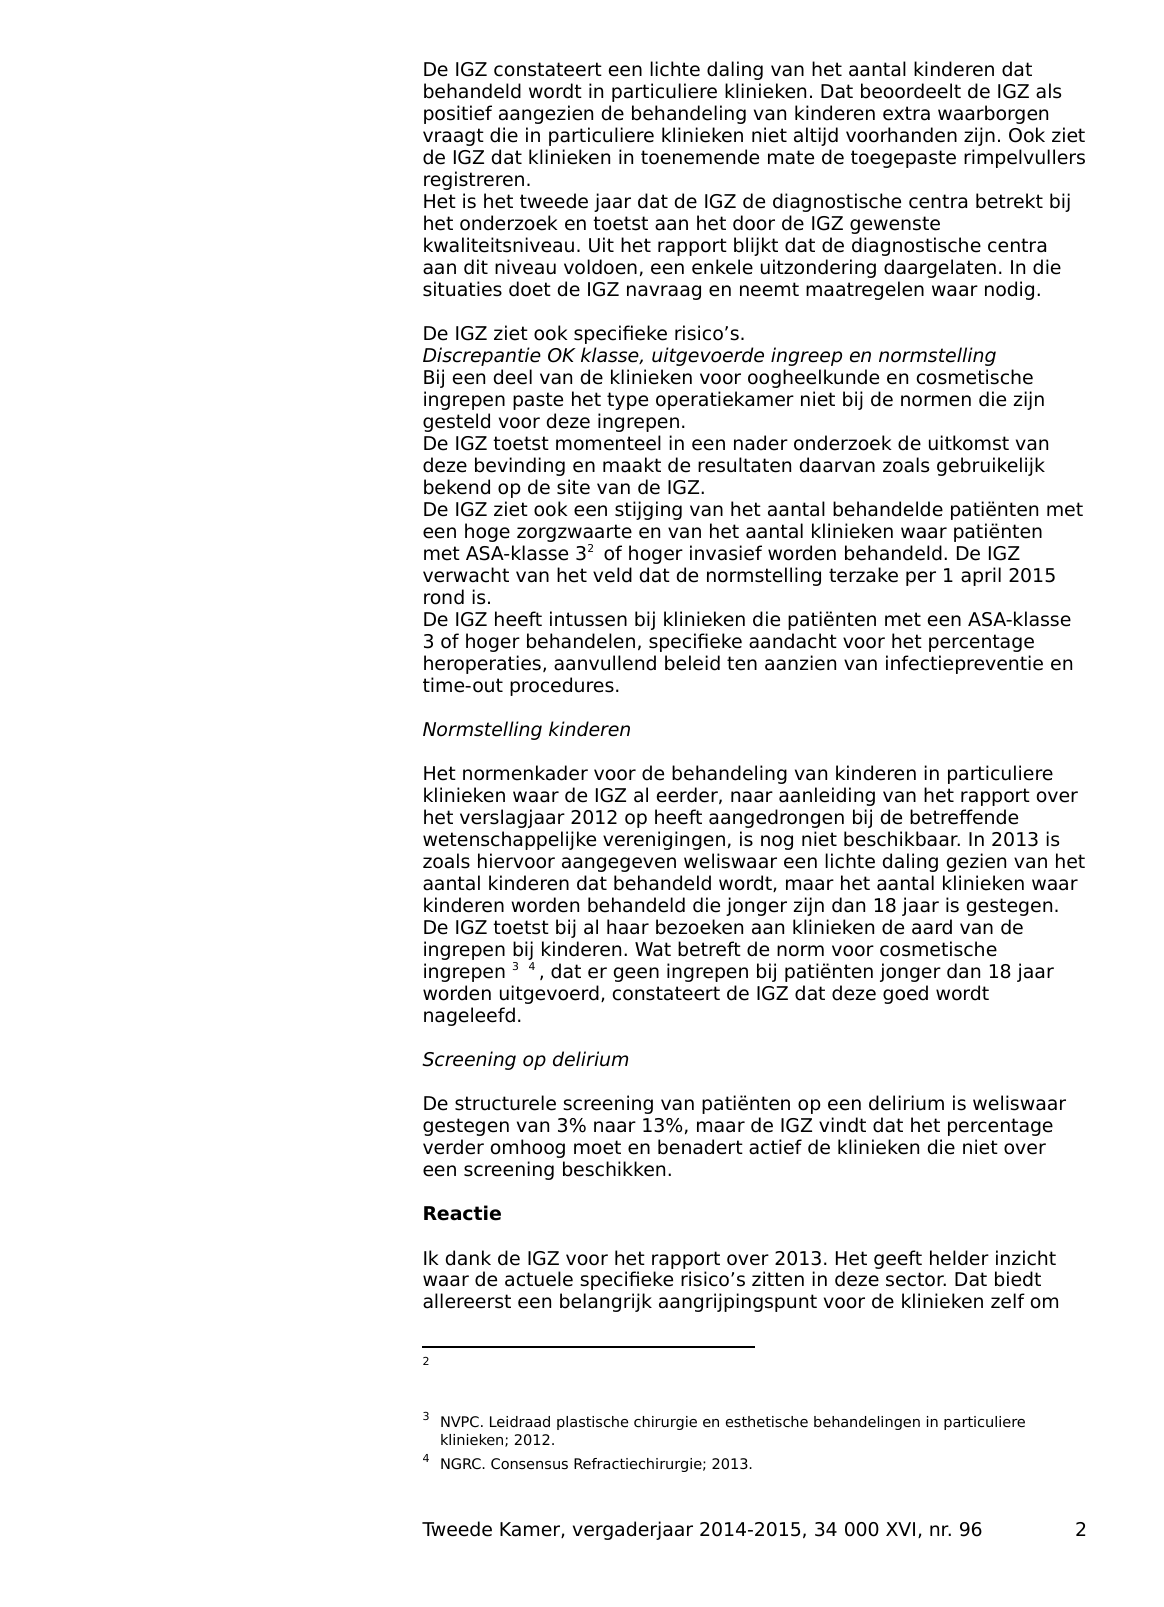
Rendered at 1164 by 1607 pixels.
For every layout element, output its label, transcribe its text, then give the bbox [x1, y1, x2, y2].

text De IGZ toetst momenteel in een nader onderzoek de uitkomst van deze bevinding en maakt de resultaten daarvan zoals gebruikelijk bekend op de site van de IGZ. [422, 433, 1087, 499]
subtitle Normstelling kinderen [422, 719, 1087, 741]
text Ik dank de IGZ voor het rapport over 2013. Het geeft helder inzicht waar de actuele specifieke risico’s zitten in deze sector. Dat biedt allereerst een belangrijk aangrijpingspunt voor de klinieken zelf om [422, 1247, 1087, 1313]
text Het is het tweede jaar dat de IGZ de diagnostische centra betrekt bij het onderzoek en toetst aan het door de IGZ gewenste kwaliteitsniveau. Uit het rapport blijkt dat de diagnostische centra aan dit niveau voldoen, een enkele uitzondering daargelaten. In die situaties doet de IGZ navraag en neemt maatregelen waar nodig. [422, 191, 1087, 301]
subtitle Reactie [422, 1203, 1087, 1225]
text NGRC. Consensus Refractiechirurgie; 2013. [422, 1452, 1087, 1474]
text De IGZ heeft intussen bij klinieken die patiënten met een ASA-klasse 3 of hoger behandelen, specifieke aandacht voor het percentage heroperaties, aanvullend beleid ten aanzien van infectiepreventie en time-out procedures. [422, 609, 1087, 697]
text Bij een deel van de klinieken voor oogheelkunde en cosmetische ingrepen paste het type operatiekamer niet bij de normen die zijn gesteld voor deze ingrepen. [422, 367, 1087, 433]
text De IGZ ziet ook specifieke risico’s. [422, 323, 1087, 345]
text De structurele screening van patiënten op een delirium is weliswaar gestegen van 3% naar 13%, maar de IGZ vindt dat het percentage verder omhoog moet en benadert actief de klinieken die niet over een screening beschikken. [422, 1093, 1087, 1181]
text Discrepantie OK klasse, uitgevoerde ingreep en normstelling [422, 345, 1087, 367]
text Het normenkader voor de behandeling van kinderen in particuliere klinieken waar de IGZ al eerder, naar aanleiding van het rapport over het verslagjaar 2012 op heeft aangedrongen bij de betreffende wetenschappelijke verenigingen, is nog niet beschikbaar. In 2013 is zoals hiervoor aangegeven weliswaar een lichte daling gezien van het aantal kinderen dat behandeld wordt, maar het aantal klinieken waar kinderen worden behandeld die jonger zijn dan 18 jaar is gestegen. De IGZ toetst bij al haar bezoeken aan klinieken de aard van de ingrepen bij kinderen. Wat betreft de norm voor cosmetische ingrepen , dat er geen ingrepen bij patiënten jonger dan 18 jaar worden uitgevoerd, constateert de IGZ dat deze goed wordt nageleefd. [422, 763, 1087, 1027]
text De IGZ constateert een lichte daling van het aantal kinderen dat behandeld wordt in particuliere klinieken. Dat beoordeelt de IGZ als positief aangezien de behandeling van kinderen extra waarborgen vraagt die in particuliere klinieken niet altijd voorhanden zijn. Ook ziet de IGZ dat klinieken in toenemende mate de toegepaste rimpelvullers registreren. [422, 59, 1087, 191]
subtitle Screening op delirium [422, 1049, 1087, 1071]
text NVPC. Leidraad plastische chirurgie en esthetische behandelingen in particuliere klinieken; 2012. [422, 1410, 1087, 1449]
text De IGZ ziet ook een stijging van het aantal behandelde patiënten met een hoge zorgzwaarte en van het aantal klinieken waar patiënten met ASA-klasse 3 of hoger invasief worden behandeld. De IGZ verwacht van het veld dat de normstelling terzake per 1 april 2015 rond is. [422, 499, 1087, 609]
